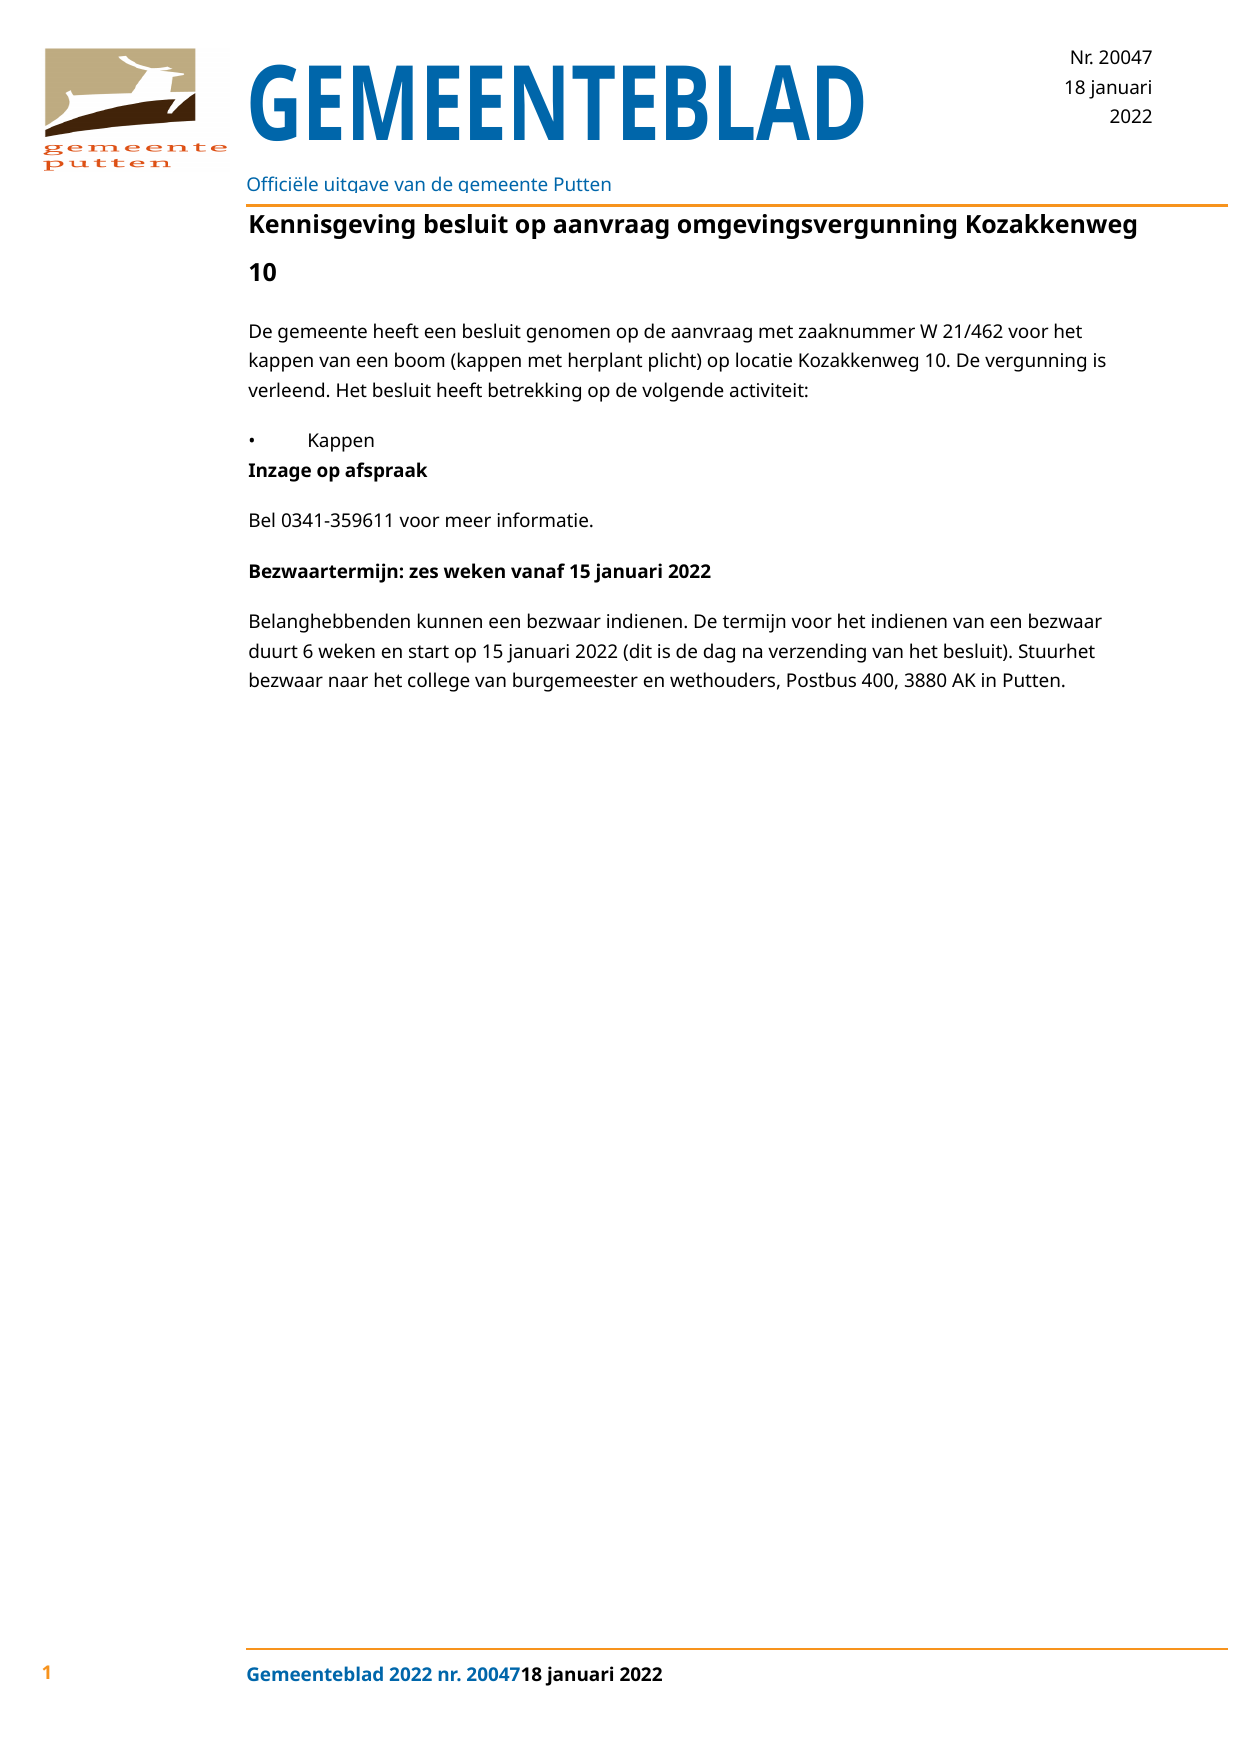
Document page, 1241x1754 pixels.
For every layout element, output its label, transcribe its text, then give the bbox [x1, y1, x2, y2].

text Bezwaartermijn: zes weken vanaf 15 januari 2022 [248, 558, 1152, 584]
picture [41, 47, 231, 172]
text Inzage op afspraak [248, 457, 1152, 483]
text Bel 0341-359611 voor meer informatie. [248, 507, 1152, 533]
list Kappen [248, 427, 1152, 453]
text De gemeente heeft een besluit genomen op de aanvraag met zaaknummer W 21/462 voor het kappen van een boom (kappen met herplant plicht) op locatie Kozakkenweg 10. De vergunning is verleend. Het besluit heeft betrekking op de volgende activiteit: [248, 318, 1152, 403]
text Kennisgeving besluit op aanvraag omgevingsvergunning Kozakkenweg 10 [248, 207, 1152, 288]
text Belanghebbenden kunnen een bezwaar indienen. De termijn voor het indienen van een bezwaar duurt 6 weken en start op 15 januari 2022 (dit is de dag na verzending van het besluit). Stuurhet bezwaar naar het college van burgemeester en wethouders, Postbus 400, 3880 AK in Putten. [248, 608, 1152, 693]
